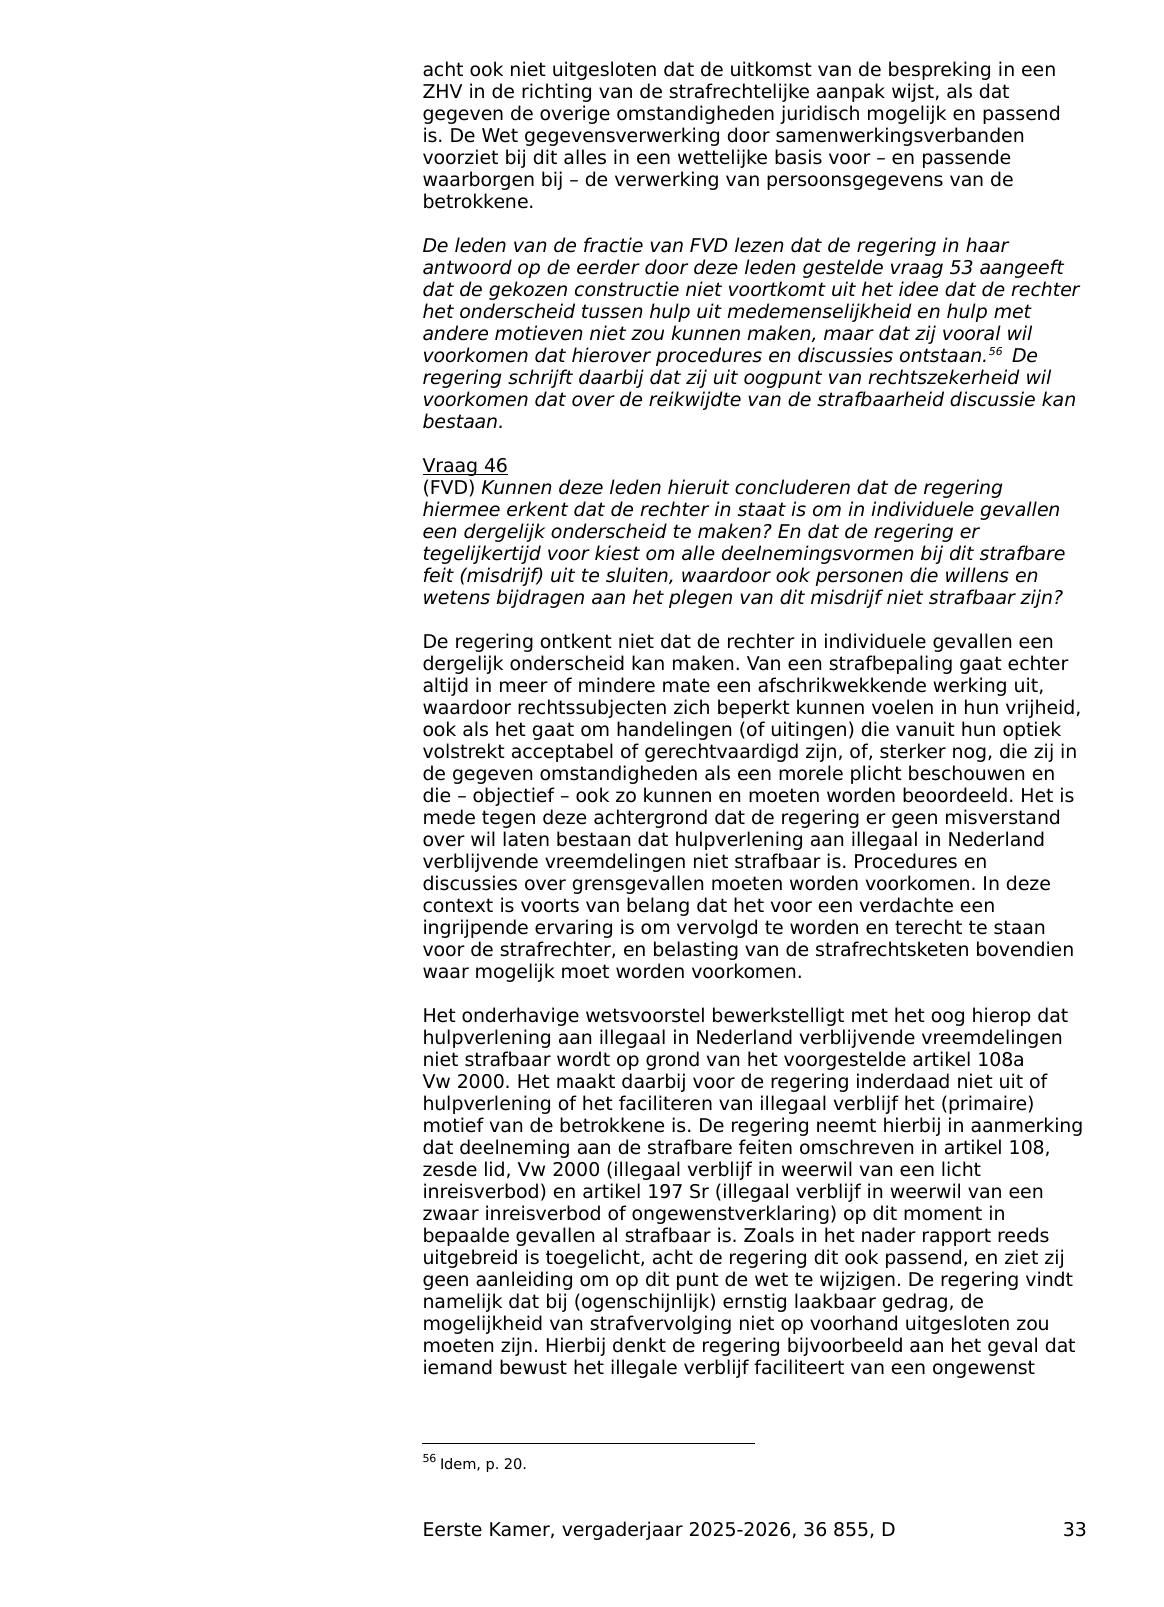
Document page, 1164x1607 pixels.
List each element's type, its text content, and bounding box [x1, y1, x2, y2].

text De regering ontkent niet dat de rechter in individuele gevallen een dergelijk onderscheid kan maken. Van een strafbepaling gaat echter altijd in meer of mindere mate een afschrikwekkende werking uit, waardoor rechtssubjecten zich beperkt kunnen voelen in hun vrijheid, ook als het gaat om handelingen (of uitingen) die vanuit hun optiek volstrekt acceptabel of gerechtvaardigd zijn, of, sterker nog, die zij in de gegeven omstandigheden als een morele plicht beschouwen en die – objectief – ook zo kunnen en moeten worden beoordeeld. Het is mede tegen deze achtergrond dat de regering er geen misverstand over wil laten bestaan dat hulpverlening aan illegaal in Nederland verblijvende vreemdelingen niet strafbaar is. Procedures en discussies over grensgevallen moeten worden voorkomen. In deze context is voorts van belang dat het voor een verdachte een ingrijpende ervaring is om vervolgd te worden en terecht te staan voor de strafrechter, en belasting van de strafrechtsketen bovendien waar mogelijk moet worden voorkomen. [422, 631, 1087, 983]
text De leden van de fractie van FVD lezen dat de regering in haar antwoord op de eerder door deze leden gestelde vraag 53 aangeeft dat de gekozen constructie niet voortkomt uit het idee dat de rechter het onderscheid tussen hulp uit medemenselijkheid en hulp met andere motieven niet zou kunnen maken, maar dat zij vooral wil voorkomen dat hierover procedures en discussies ontstaan. De regering schrijft daarbij dat zij uit oogpunt van rechtszekerheid wil voorkomen dat over de reikwijdte van de strafbaarheid discussie kan bestaan. [422, 235, 1087, 433]
text Idem, p. 20. [422, 1452, 1087, 1474]
text acht ook niet uitgesloten dat de uitkomst van de bespreking in een ZHV in de richting van de strafrechtelijke aanpak wijst, als dat gegeven de overige omstandigheden juridisch mogelijk en passend is. De Wet gegevensverwerking door samenwerkingsverbanden voorziet bij dit alles in een wettelijke basis voor – en passende waarborgen bij – de verwerking van persoonsgegevens van de betrokkene. [422, 59, 1087, 213]
text (FVD) Kunnen deze leden hieruit concluderen dat de regering hiermee erkent dat de rechter in staat is om in individuele gevallen een dergelijk onderscheid te maken? En dat de regering er tegelijkertijd voor kiest om alle deelnemingsvormen bij dit strafbare feit (misdrijf) uit te sluiten, waardoor ook personen die willens en wetens bijdragen aan het plegen van dit misdrijf niet strafbaar zijn? [422, 477, 1087, 609]
text Het onderhavige wetsvoorstel bewerkstelligt met het oog hierop dat hulpverlening aan illegaal in Nederland verblijvende vreemdelingen niet strafbaar wordt op grond van het voorgestelde artikel 108a Vw 2000. Het maakt daarbij voor de regering inderdaad niet uit of hulpverlening of het faciliteren van illegaal verblijf het (primaire) motief van de betrokkene is. De regering neemt hierbij in aanmerking dat deelneming aan de strafbare feiten omschreven in artikel 108, zesde lid, Vw 2000 (illegaal verblijf in weerwil van een licht inreisverbod) en artikel 197 Sr (illegaal verblijf in weerwil van een zwaar inreisverbod of ongewenstverklaring) op dit moment in bepaalde gevallen al strafbaar is. Zoals in het nader rapport reeds uitgebreid is toegelicht, acht de regering dit ook passend, en ziet zij geen aanleiding om op dit punt de wet te wijzigen. De regering vindt namelijk dat bij (ogenschijnlijk) ernstig laakbaar gedrag, de mogelijkheid van strafvervolging niet op voorhand uitgesloten zou moeten zijn. Hierbij denkt de regering bijvoorbeeld aan het geval dat iemand bewust het illegale verblijf faciliteert van een ongewenst [422, 1005, 1087, 1379]
text Vraag 46 [422, 455, 1087, 477]
